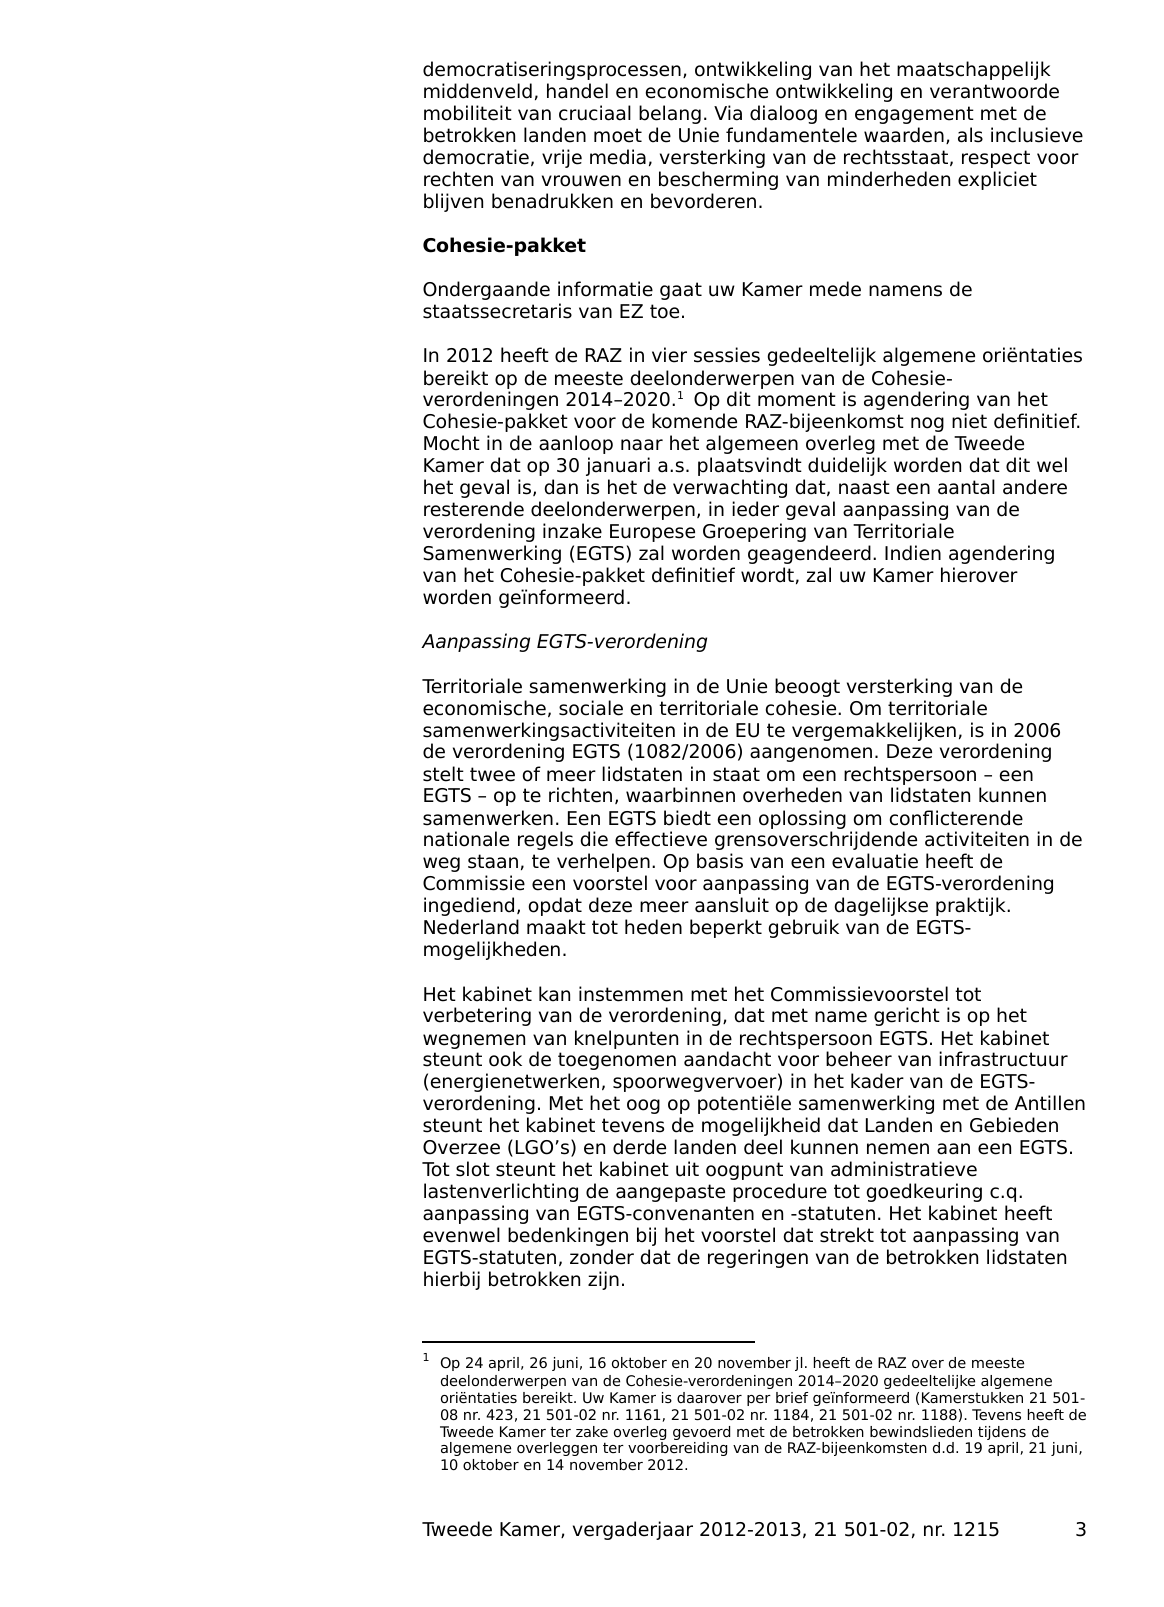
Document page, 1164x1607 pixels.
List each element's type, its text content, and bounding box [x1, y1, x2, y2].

text Ondergaande informatie gaat uw Kamer mede namens de staatssecretaris van EZ toe. [422, 279, 1087, 323]
text Op 24 april, 26 juni, 16 oktober en 20 november jl. heeft de RAZ over de meeste deelonderwerpen van de Cohesie-verordeningen 2014–2020 gedeeltelijke algemene oriëntaties bereikt. Uw Kamer is daarover per brief geïnformeerd (Kamerstukken 21 501-08 nr. 423, 21 501-02 nr. 1161, 21 501-02 nr. 1184, 21 501-02 nr. 1188). Tevens heeft de Tweede Kamer ter zake overleg gevoerd met de betrokken bewindslieden tijdens de algemene overleggen ter voorbereiding van de RAZ-bijeenkomsten d.d. 19 april, 21 juni, 10 oktober en 14 november 2012. [422, 1351, 1087, 1474]
text Het kabinet kan instemmen met het Commissievoorstel tot verbetering van de verordening, dat met name gericht is op het wegnemen van knelpunten in de rechtspersoon EGTS. Het kabinet steunt ook de toegenomen aandacht voor beheer van infrastructuur (energienetwerken, spoorwegvervoer) in het kader van de EGTS-verordening. Met het oog op potentiële samenwerking met de Antillen steunt het kabinet tevens de mogelijkheid dat Landen en Gebieden Overzee (LGO’s) en derde landen deel kunnen nemen aan een EGTS. Tot slot steunt het kabinet uit oogpunt van administratieve lastenverlichting de aangepaste procedure tot goedkeuring c.q. aanpassing van EGTS-convenanten en -statuten. Het kabinet heeft evenwel bedenkingen bij het voorstel dat strekt tot aanpassing van EGTS-statuten, zonder dat de regeringen van de betrokken lidstaten hierbij betrokken zijn. [422, 983, 1087, 1291]
subtitle Aanpassing EGTS-verordening [422, 631, 1087, 653]
text democratiseringsprocessen, ontwikkeling van het maatschappelijk middenveld, handel en economische ontwikkeling en verantwoorde mobiliteit van cruciaal belang. Via dialoog en engagement met de betrokken landen moet de Unie fundamentele waarden, als inclusieve democratie, vrije media, versterking van de rechtsstaat, respect voor rechten van vrouwen en bescherming van minderheden expliciet blijven benadrukken en bevorderen. [422, 59, 1087, 213]
subtitle Cohesie-pakket [422, 235, 1087, 257]
text In 2012 heeft de RAZ in vier sessies gedeeltelijk algemene oriëntaties bereikt op de meeste deelonderwerpen van de Cohesie-verordeningen 2014–2020. Op dit moment is agendering van het Cohesie-pakket voor de komende RAZ-bijeenkomst nog niet definitief. Mocht in de aanloop naar het algemeen overleg met de Tweede Kamer dat op 30 januari a.s. plaatsvindt duidelijk worden dat dit wel het geval is, dan is het de verwachting dat, naast een aantal andere resterende deelonderwerpen, in ieder geval aanpassing van de verordening inzake Europese Groepering van Territoriale Samenwerking (EGTS) zal worden geagendeerd. Indien agendering van het Cohesie-pakket definitief wordt, zal uw Kamer hierover worden geïnformeerd. [422, 345, 1087, 609]
text Territoriale samenwerking in de Unie beoogt versterking van de economische, sociale en territoriale cohesie. Om territoriale samenwerkingsactiviteiten in de EU te vergemakkelijken, is in 2006 de verordening EGTS (1082/2006) aangenomen. Deze verordening stelt twee of meer lidstaten in staat om een rechtspersoon – een EGTS – op te richten, waarbinnen overheden van lidstaten kunnen samenwerken. Een EGTS biedt een oplossing om conflicterende nationale regels die effectieve grensoverschrijdende activiteiten in de weg staan, te verhelpen. Op basis van een evaluatie heeft de Commissie een voorstel voor aanpassing van de EGTS-verordening ingediend, opdat deze meer aansluit op de dagelijkse praktijk. Nederland maakt tot heden beperkt gebruik van de EGTS-mogelijkheden. [422, 676, 1087, 961]
